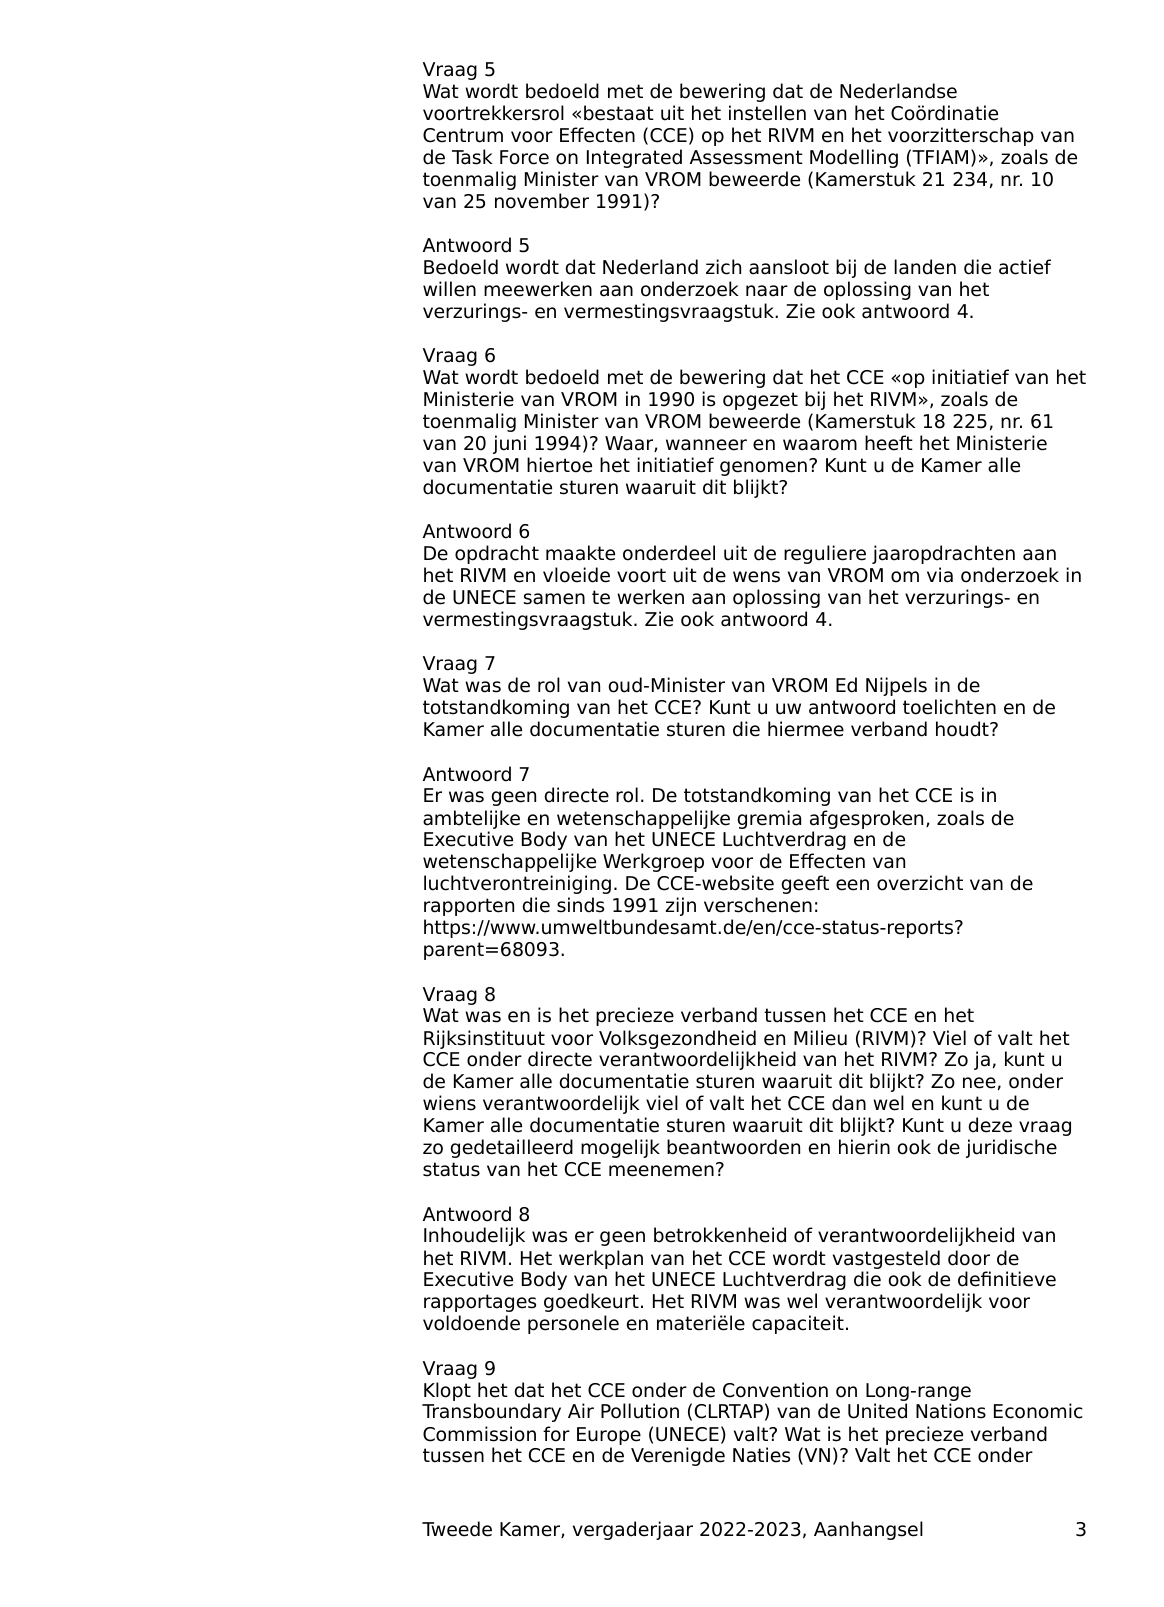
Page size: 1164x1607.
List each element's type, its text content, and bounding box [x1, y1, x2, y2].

text Antwoord 6 [422, 521, 1087, 543]
text Inhoudelijk was er geen betrokkenheid of verantwoordelijkheid van het RIVM. Het werkplan van het CCE wordt vastgesteld door de Executive Body van het UNECE Luchtverdrag die ook de definitieve rapportages goedkeurt. Het RIVM was wel verantwoordelijk voor voldoende personele en materiële capaciteit. [422, 1225, 1087, 1335]
text Vraag 5 [422, 59, 1087, 81]
text Wat wordt bedoeld met de bewering dat het CCE «op initiatief van het Ministerie van VROM in 1990 is opgezet bij het RIVM», zoals de toenmalig Minister van VROM beweerde (Kamerstuk 18 225, nr. 61 van 20 juni 1994)? Waar, wanneer en waarom heeft het Ministerie van VROM hiertoe het initiatief genomen? Kunt u de Kamer alle documentatie sturen waaruit dit blijkt? [422, 367, 1087, 499]
text Wat was de rol van oud-Minister van VROM Ed Nijpels in de totstandkoming van het CCE? Kunt u uw antwoord toelichten en de Kamer alle documentatie sturen die hiermee verband houdt? [422, 675, 1087, 741]
text Vraag 8 [422, 983, 1087, 1005]
text De opdracht maakte onderdeel uit de reguliere jaaropdrachten aan het RIVM en vloeide voort uit de wens van VROM om via onderzoek in de UNECE samen te werken aan oplossing van het verzurings- en vermestingsvraagstuk. Zie ook antwoord 4. [422, 543, 1087, 631]
text Vraag 9 [422, 1357, 1087, 1379]
text Klopt het dat het CCE onder de Convention on Long-range Transboundary Air Pollution (CLRTAP) van de United Nations Economic Commission for Europe (UNECE) valt? Wat is het precieze verband tussen het CCE en de Verenigde Naties (VN)? Valt het CCE onder [422, 1379, 1087, 1467]
text Er was geen directe rol. De totstandkoming van het CCE is in ambtelijke en wetenschappelijke gremia afgesproken, zoals de Executive Body van het UNECE Luchtverdrag en de wetenschappelijke Werkgroep voor de Effecten van luchtverontreiniging. De CCE-website geeft een overzicht van de rapporten die sinds 1991 zijn verschenen: https://www.umweltbundesamt.de/en/cce-status-reports?parent=68093. [422, 785, 1087, 961]
text Wat was en is het precieze verband tussen het CCE en het Rijksinstituut voor Volksgezondheid en Milieu (RIVM)? Viel of valt het CCE onder directe verantwoordelijkheid van het RIVM? Zo ja, kunt u de Kamer alle documentatie sturen waaruit dit blijkt? Zo nee, onder wiens verantwoordelijk viel of valt het CCE dan wel en kunt u de Kamer alle documentatie sturen waaruit dit blijkt? Kunt u deze vraag zo gedetailleerd mogelijk beantwoorden en hierin ook de juridische status van het CCE meenemen? [422, 1005, 1087, 1181]
text Antwoord 7 [422, 763, 1087, 785]
text Antwoord 8 [422, 1203, 1087, 1225]
text Vraag 7 [422, 653, 1087, 675]
text Antwoord 5 [422, 235, 1087, 257]
text Bedoeld wordt dat Nederland zich aansloot bij de landen die actief willen meewerken aan onderzoek naar de oplossing van het verzurings- en vermestingsvraagstuk. Zie ook antwoord 4. [422, 257, 1087, 323]
text Wat wordt bedoeld met de bewering dat de Nederlandse voortrekkersrol «bestaat uit het instellen van het Coördinatie Centrum voor Effecten (CCE) op het RIVM en het voorzitterschap van de Task Force on Integrated Assessment Modelling (TFIAM)», zoals de toenmalig Minister van VROM beweerde (Kamerstuk 21 234, nr. 10 van 25 november 1991)? [422, 81, 1087, 213]
text Vraag 6 [422, 345, 1087, 367]
